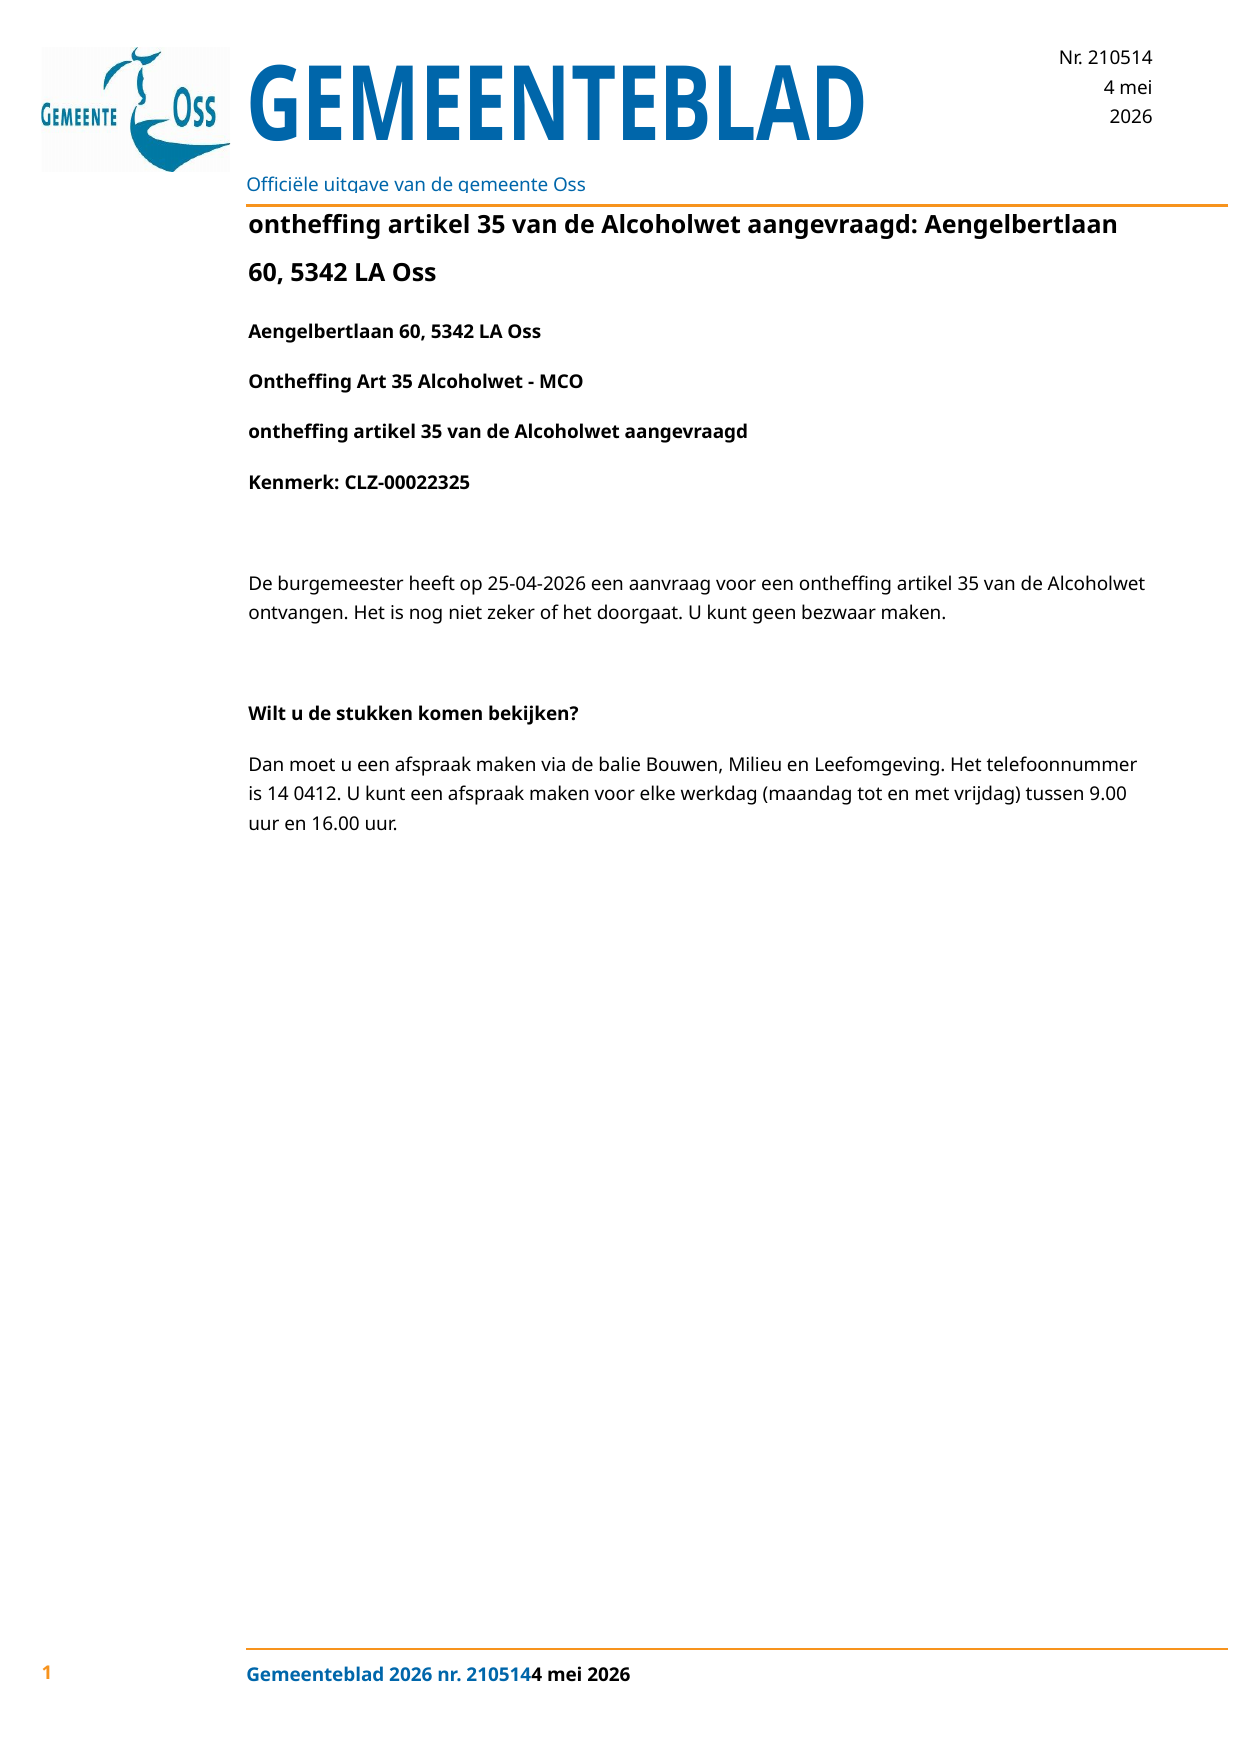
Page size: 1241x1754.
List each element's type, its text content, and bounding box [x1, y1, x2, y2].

text Ontheffing Art 35 Alcoholwet - MCO [248, 368, 1152, 394]
text De burgemeester heeft op 25-04-2026 een aanvraag voor een ontheffing artikel 35 van de Alcoholwet ontvangen. Het is nog niet zeker of het doorgaat. U kunt geen bezwaar maken. [248, 570, 1152, 625]
text Kenmerk: CLZ-00022325 [248, 469, 1152, 495]
text Wilt u de stukken komen bekijken? [248, 700, 1152, 726]
text Dan moet u een afspraak maken via de balie Bouwen, Milieu en Leefomgeving. Het telefoonnummer is 14 0412. U kunt een afspraak maken voor elke werkdag (maandag tot en met vrijdag) tussen 9.00 uur en 16.00 uur. [248, 751, 1152, 836]
text ontheffing artikel 35 van de Alcoholwet aangevraagd: Aengelbertlaan 60, 5342 LA Oss [248, 207, 1152, 288]
picture [41, 47, 231, 172]
text ontheffing artikel 35 van de Alcoholwet aangevraagd [248, 419, 1152, 444]
text Aengelbertlaan 60, 5342 LA Oss [248, 318, 1152, 344]
